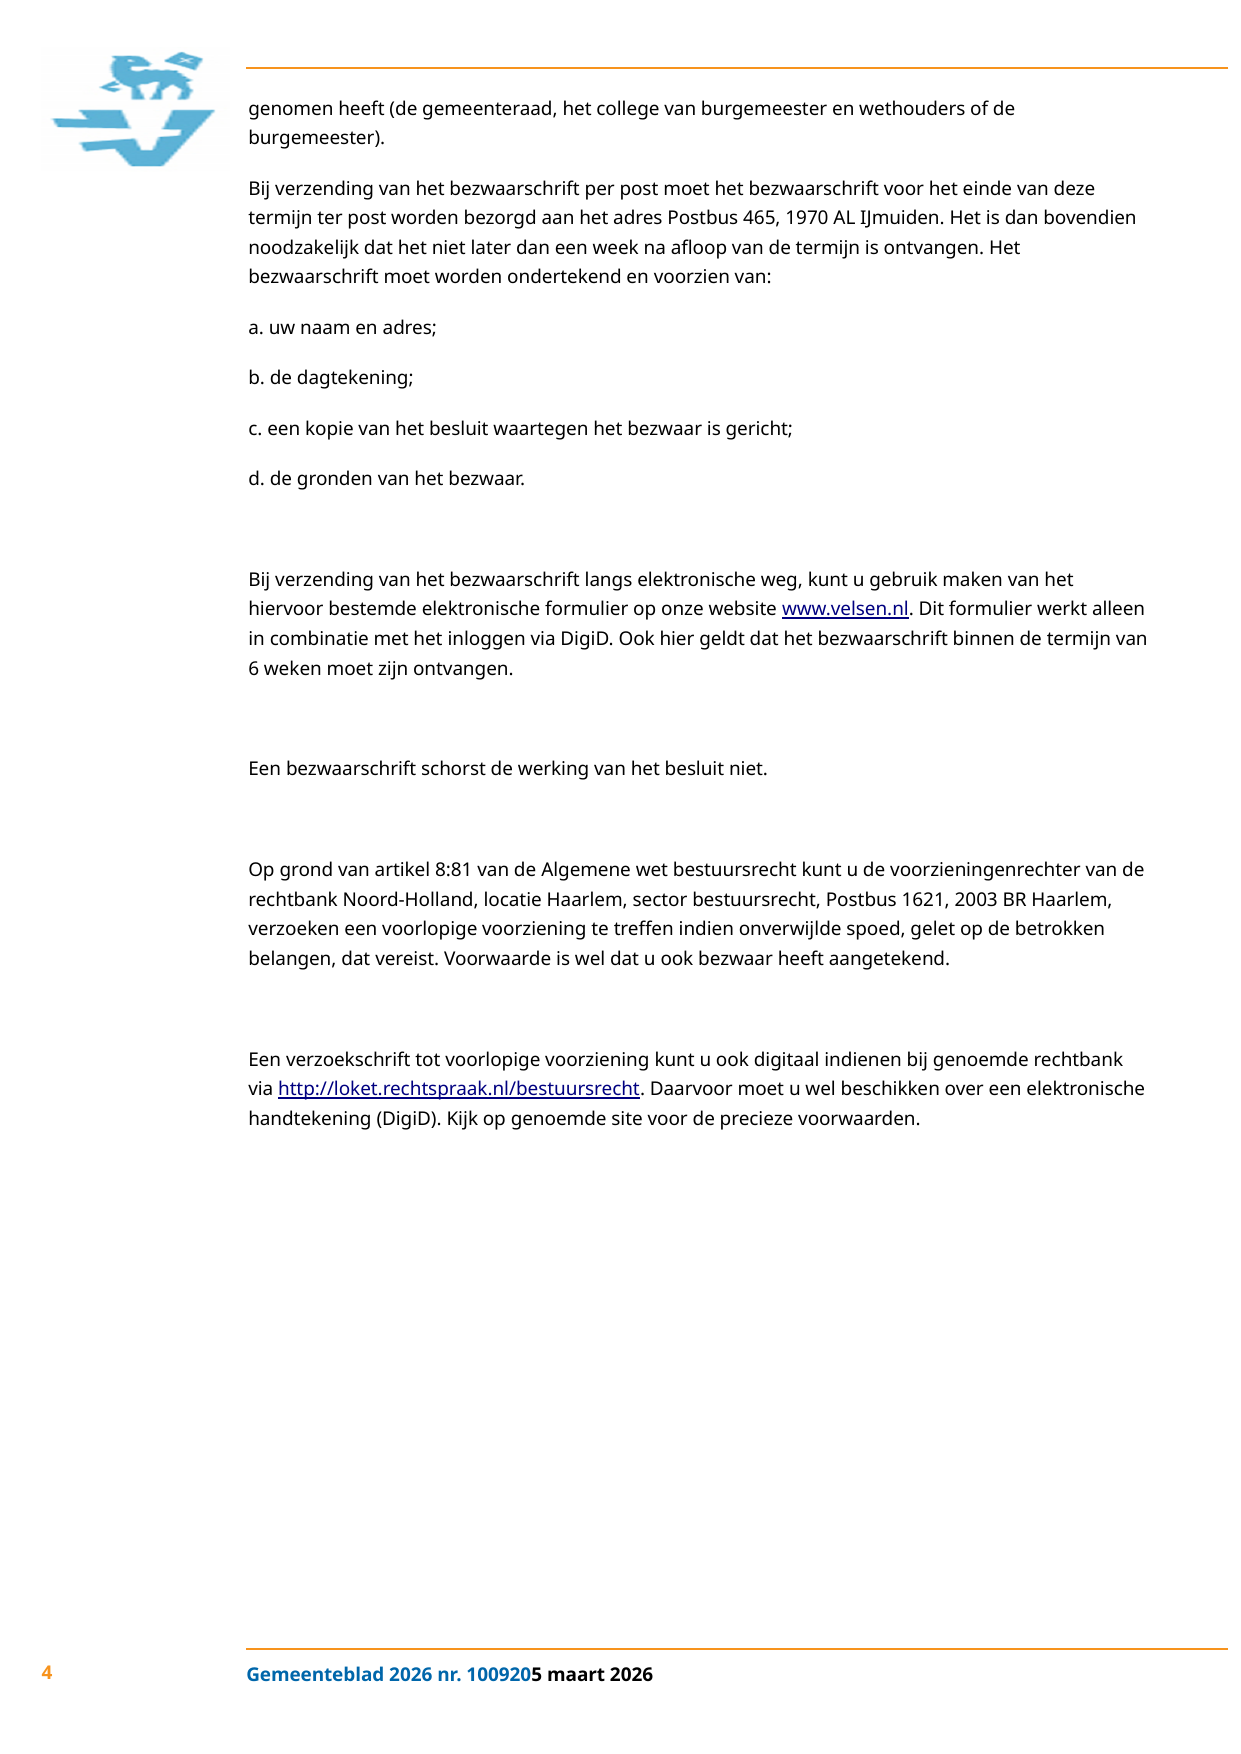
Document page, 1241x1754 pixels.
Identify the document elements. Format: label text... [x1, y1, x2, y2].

text Een bezwaarschrift schorst de werking van het besluit niet. [248, 756, 1152, 781]
text Bij verzending van het bezwaarschrift langs elektronische weg, kunt u gebruik maken van het hiervoor bestemde elektronische formulier op onze website www.velsen.nl. Dit formulier werkt alleen in combinatie met het inloggen via DigiD. Ook hier geldt dat het bezwaarschrift binnen de termijn van 6 weken moet zijn ontvangen. [248, 566, 1152, 681]
picture [41, 47, 231, 172]
text Bij verzending van het bezwaarschrift per post moet het bezwaarschrift voor het einde van deze termijn ter post worden bezorgd aan het adres Postbus 465, 1970 AL IJmuiden. Het is dan bovendien noodzakelijk dat het niet later dan een week na afloop van de termijn is ontvangen. Het bezwaarschrift moet worden ondertekend en voorzien van: [248, 175, 1152, 289]
text a. uw naam en adres; [248, 314, 1152, 340]
text b. de dagtekening; [248, 364, 1152, 390]
text Een verzoekschrift tot voorlopige voorziening kunt u ook digitaal indienen bij genoemde rechtbank via http://loket.rechtspraak.nl/bestuursrecht. Daarvoor moet u wel beschikken over een elektronische handtekening (DigiD). Kijk op genoemde site voor de precieze voorwaarden. [248, 1046, 1152, 1131]
text genomen heeft (de gemeenteraad, het college van burgemeester en wethouders of de burgemeester). [248, 95, 1152, 150]
text Op grond van artikel 8:81 van de Algemene wet bestuursrecht kunt u de voorzieningenrechter van de rechtbank Noord-Holland, locatie Haarlem, sector bestuursrecht, Postbus 1621, 2003 BR Haarlem, verzoeken een voorlopige voorziening te treffen indien onverwijlde spoed, gelet op de betrokken belangen, dat vereist. Voorwaarde is wel dat u ook bezwaar heeft aangetekend. [248, 856, 1152, 971]
text d. de gronden van het bezwaar. [248, 465, 1152, 491]
text c. een kopie van het besluit waartegen het bezwaar is gericht; [248, 415, 1152, 441]
